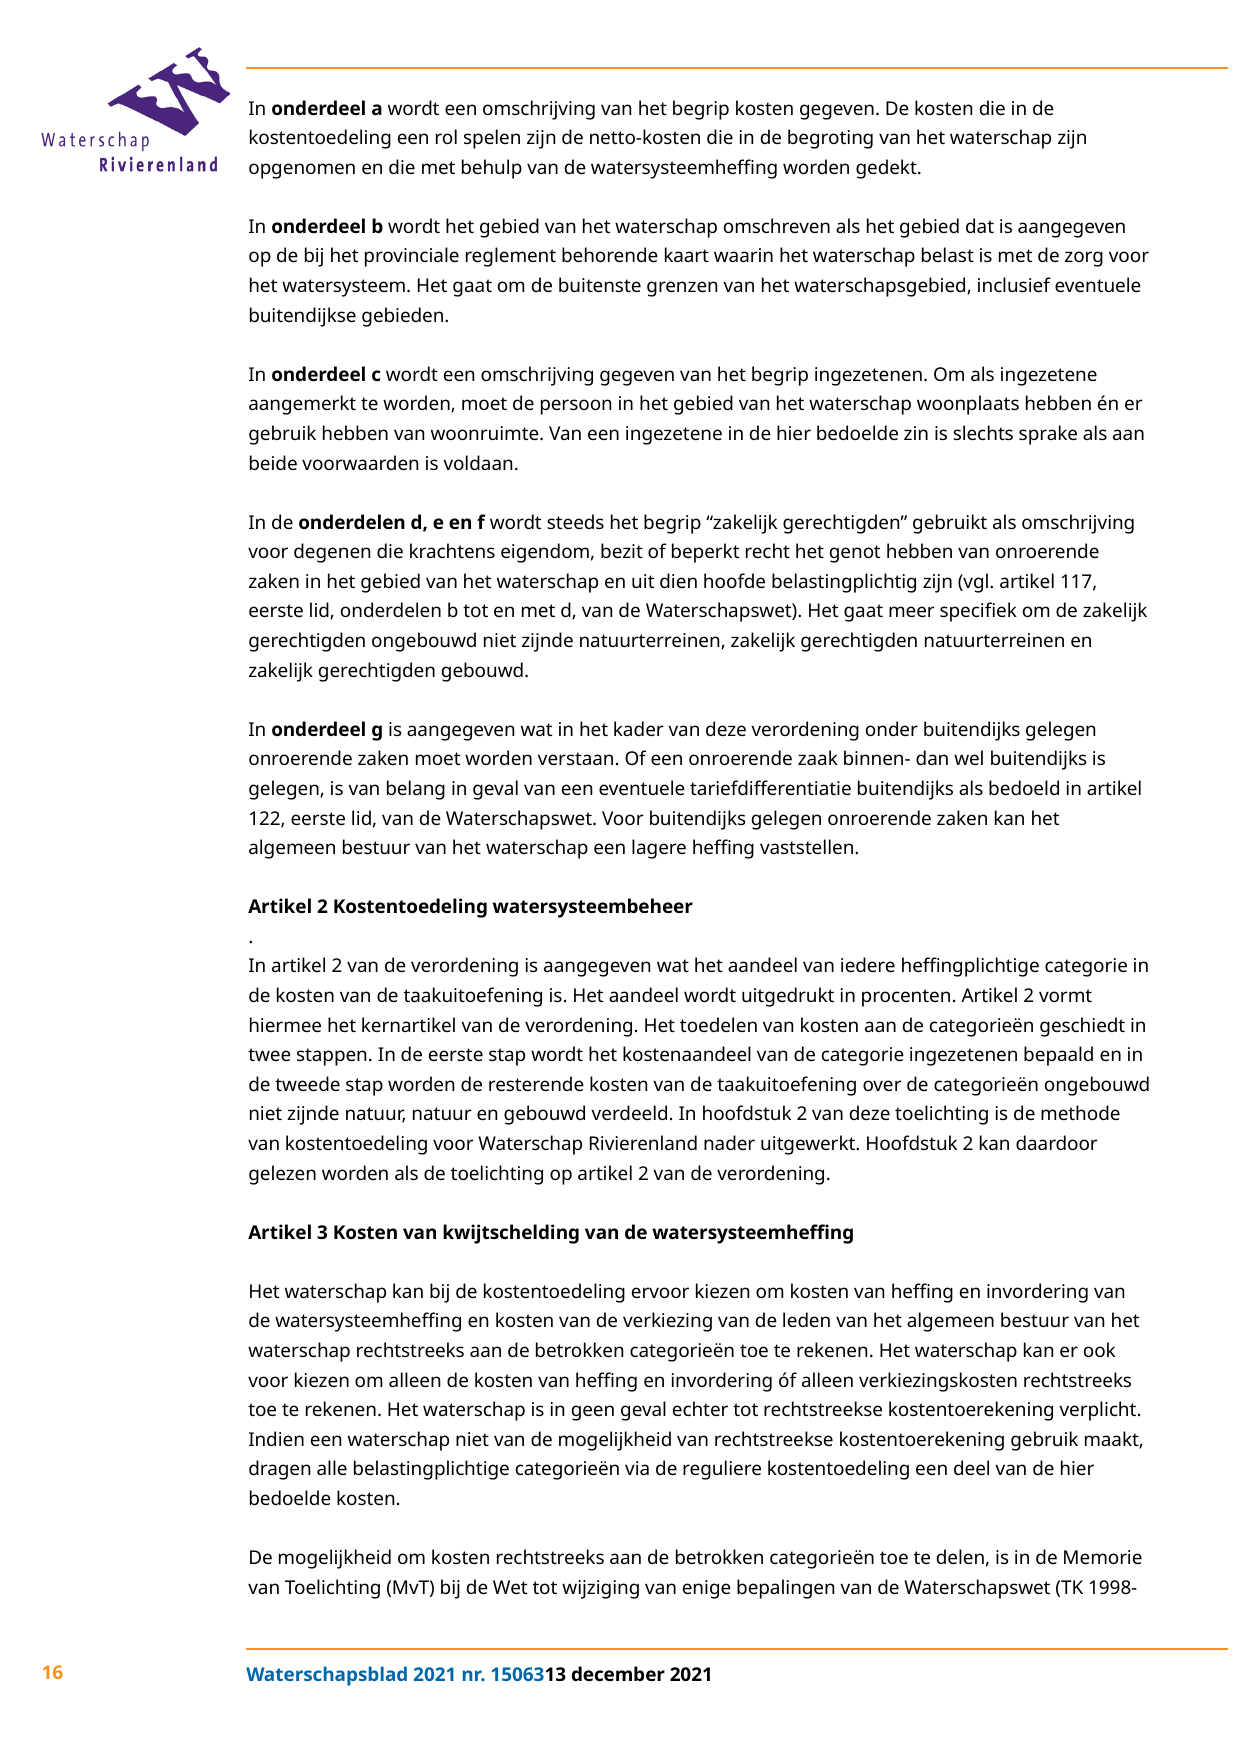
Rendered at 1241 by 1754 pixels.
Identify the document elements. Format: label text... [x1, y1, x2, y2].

text In onderdeel b wordt het gebied van het waterschap omschreven als het gebied dat is aangegeven op de bij het provinciale reglement behorende kaart waarin het waterschap belast is met de zorg voor het watersysteem. Het gaat om de buitenste grenzen van het waterschapsgebied, inclusief eventuele buitendijkse gebieden. [248, 213, 1152, 328]
text . [248, 923, 1152, 949]
text In onderdeel a wordt een omschrijving van het begrip kosten gegeven. De kosten die in de kostentoedeling een rol spelen zijn de netto-kosten die in de begroting van het waterschap zijn opgenomen en die met behulp van de watersysteemheffing worden gedekt. [248, 95, 1152, 180]
text In artikel 2 van de verordening is aangegeven wat het aandeel van iedere heffingplichtige categorie in de kosten van de taakuitoefening is. Het aandeel wordt uitgedrukt in procenten. Artikel 2 vormt hiermee het kernartikel van de verordening. Het toedelen van kosten aan de categorieën geschiedt in twee stappen. In de eerste stap wordt het kostenaandeel van de categorie ingezetenen bepaald en in de tweede stap worden de resterende kosten van de taakuitoefening over de categorieën ongebouwd niet zijnde natuur, natuur en gebouwd verdeeld. In hoofdstuk 2 van deze toelichting is de methode van kostentoedeling voor Waterschap Rivierenland nader uitgewerkt. Hoofdstuk 2 kan daardoor gelezen worden als de toelichting op artikel 2 van de verordening. [248, 953, 1152, 1186]
picture [41, 47, 231, 172]
text De mogelijkheid om kosten rechtstreeks aan de betrokken categorieën toe te delen, is in de Memorie van Toelichting (MvT) bij de Wet tot wijziging van enige bepalingen van de Waterschapswet (TK 1998- [248, 1544, 1152, 1600]
text Het waterschap kan bij de kostentoedeling ervoor kiezen om kosten van heffing en invordering van de watersysteemheffing en kosten van de verkiezing van de leden van het algemeen bestuur van het waterschap rechtstreeks aan de betrokken categorieën toe te rekenen. Het waterschap kan er ook voor kiezen om alleen de kosten van heffing en invordering óf alleen verkiezingskosten rechtstreeks toe te rekenen. Het waterschap is in geen geval echter tot rechtstreekse kostentoerekening verplicht. Indien een waterschap niet van de mogelijkheid van rechtstreekse kostentoerekening gebruik maakt, dragen alle belastingplichtige categorieën via de reguliere kostentoedeling een deel van de hier bedoelde kosten. [248, 1278, 1152, 1511]
text Artikel 2 Kostentoedeling watersysteembeheer [248, 893, 1152, 919]
text In de onderdelen d, e en f wordt steeds het begrip “zakelijk gerechtigden” gebruikt als omschrijving voor degenen die krachtens eigendom, bezit of beperkt recht het genot hebben van onroerende zaken in het gebied van het waterschap en uit dien hoofde belastingplichtig zijn (vgl. artikel 117, eerste lid, onderdelen b tot en met d, van de Waterschapswet). Het gaat meer specifiek om de zakelijk gerechtigden ongebouwd niet zijnde natuurterreinen, zakelijk gerechtigden natuurterreinen en zakelijk gerechtigden gebouwd. [248, 509, 1152, 683]
text In onderdeel c wordt een omschrijving gegeven van het begrip ingezetenen. Om als ingezetene aangemerkt te worden, moet de persoon in het gebied van het waterschap woonplaats hebben én er gebruik hebben van woonruimte. Van een ingezetene in de hier bedoelde zin is slechts sprake als aan beide voorwaarden is voldaan. [248, 361, 1152, 476]
text Artikel 3 Kosten van kwijtschelding van de watersysteemheffing [248, 1219, 1152, 1245]
text In onderdeel g is aangegeven wat in het kader van deze verordening onder buitendijks gelegen onroerende zaken moet worden verstaan. Of een onroerende zaak binnen- dan wel buitendijks is gelegen, is van belang in geval van een eventuele tariefdifferentiatie buitendijks als bedoeld in artikel 122, eerste lid, van de Waterschapswet. Voor buitendijks gelegen onroerende zaken kan het algemeen bestuur van het waterschap een lagere heffing vaststellen. [248, 716, 1152, 860]
